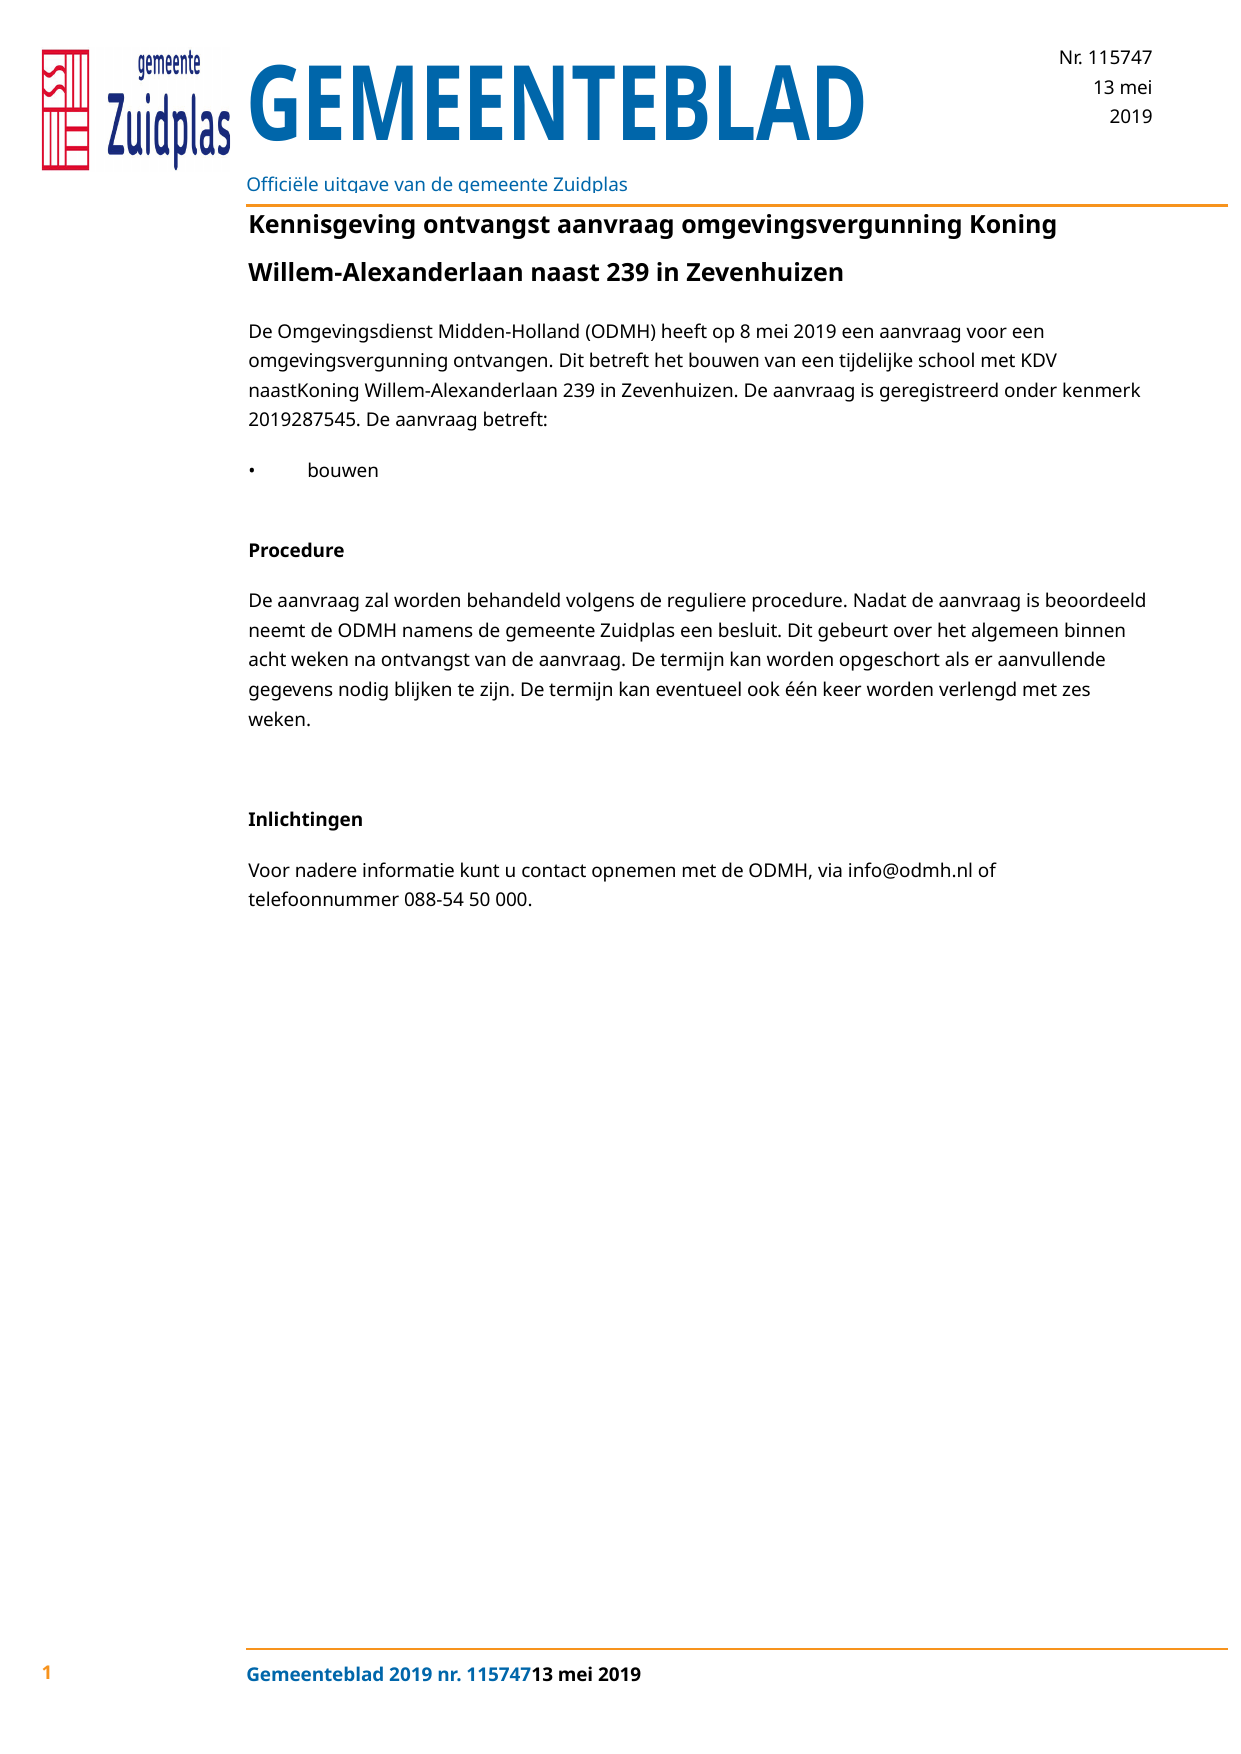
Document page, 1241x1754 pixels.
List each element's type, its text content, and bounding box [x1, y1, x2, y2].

list bouwen [248, 457, 1152, 483]
text De Omgevingsdienst Midden-Holland (ODMH) heeft op 8 mei 2019 een aanvraag voor een omgevingsvergunning ontvangen. Dit betreft het bouwen van een tijdelijke school met KDV naastKoning Willem-Alexanderlaan 239 in Zevenhuizen. De aanvraag is geregistreerd onder kenmerk 2019287545. De aanvraag betreft: [248, 318, 1152, 432]
text Inlichtingen [248, 807, 1152, 832]
text Kennisgeving ontvangst aanvraag omgevingsvergunning Koning Willem-Alexanderlaan naast 239 in Zevenhuizen [248, 207, 1152, 288]
text Voor nadere informatie kunt u contact opnemen met de ODMH, via info@odmh.nl of telefoonnummer 088-54 50 000. [248, 857, 1152, 912]
text Procedure [248, 537, 1152, 563]
text De aanvraag zal worden behandeld volgens de reguliere procedure. Nadat de aanvraag is beoordeeld neemt de ODMH namens de gemeente Zuidplas een besluit. Dit gebeurt over het algemeen binnen acht weken na ontvangst van de aanvraag. De termijn kan worden opgeschort als er aanvullende gegevens nodig blijken te zijn. De termijn kan eventueel ook één keer worden verlengd met zes weken. [248, 587, 1152, 732]
picture [41, 47, 231, 172]
